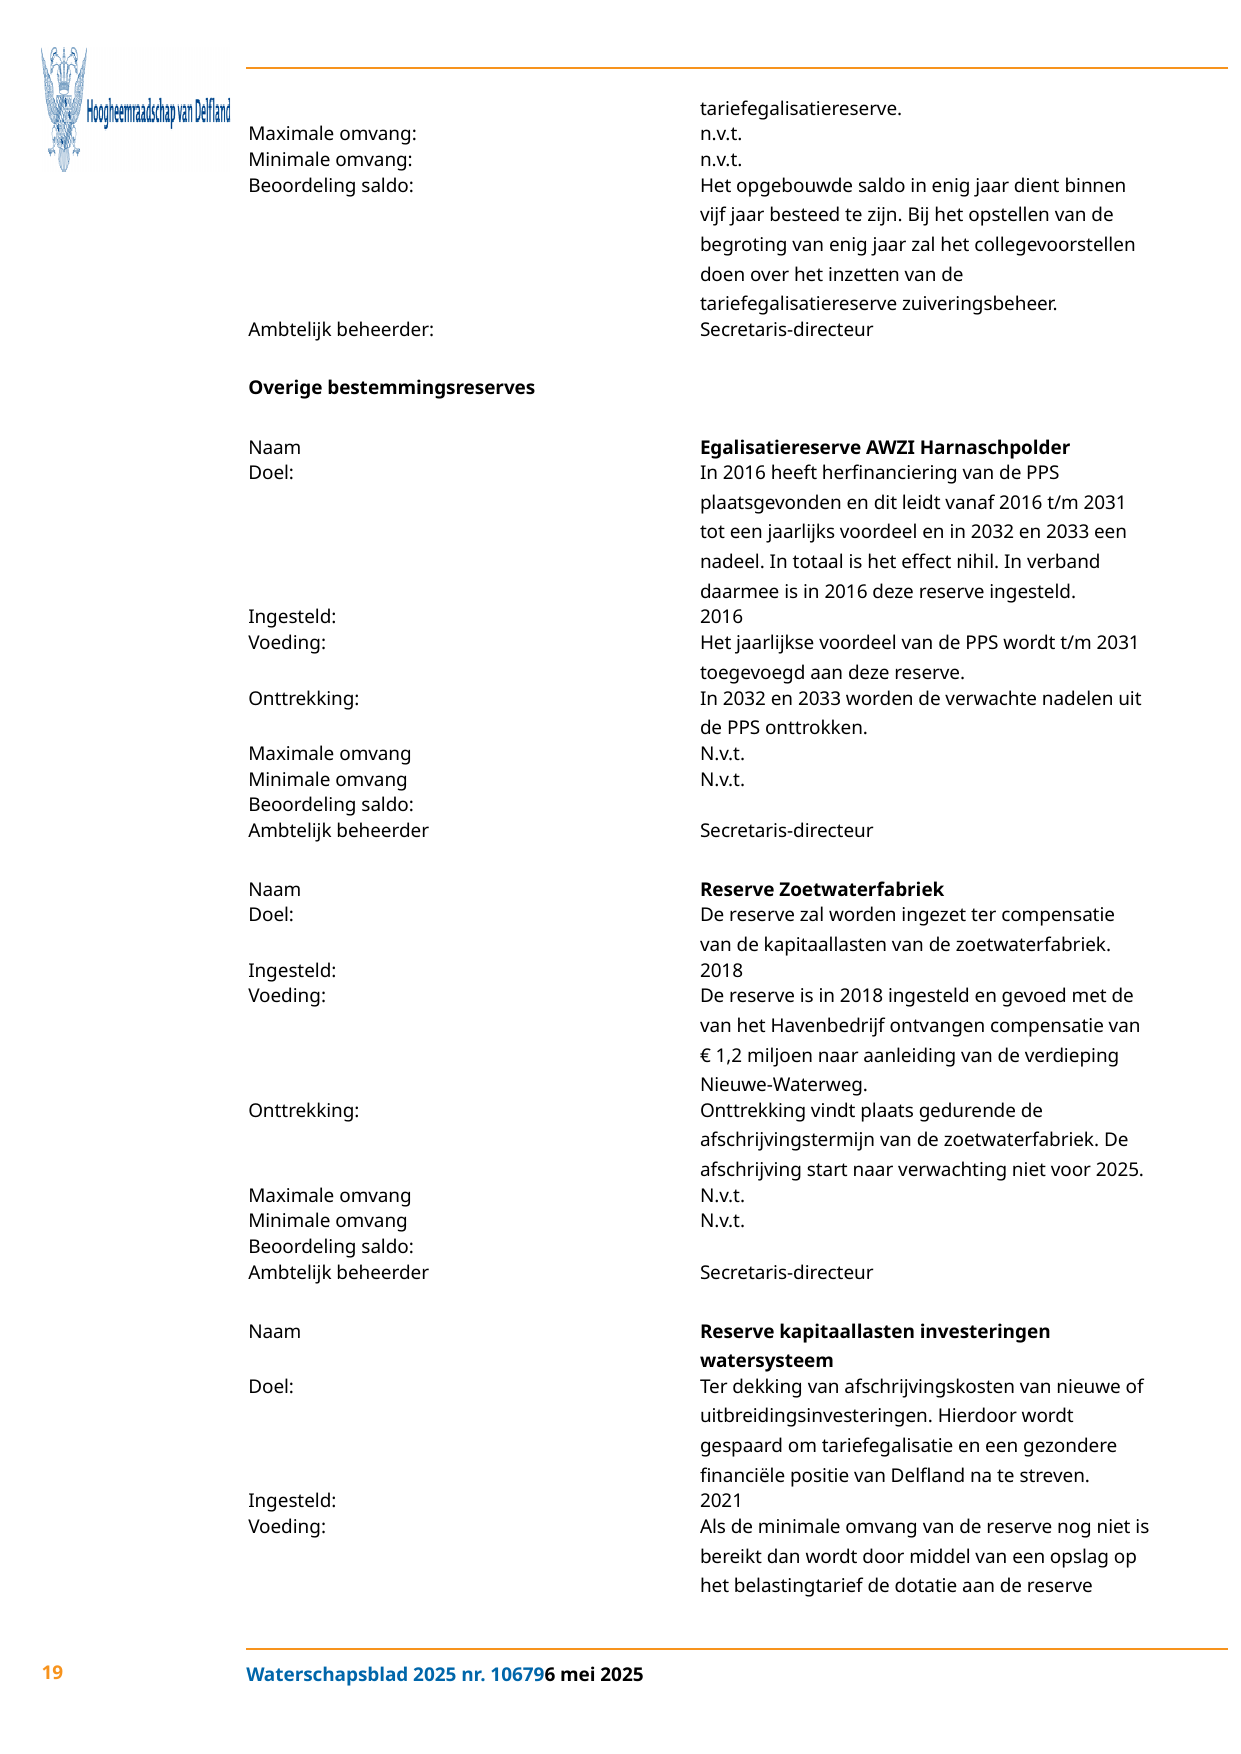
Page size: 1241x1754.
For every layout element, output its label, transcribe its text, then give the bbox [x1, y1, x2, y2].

table_cell In 2016 heeft herfinanciering van de PPS plaatsgevonden en dit leidt vanaf 2016 t/m 2031 tot een jaarlijks voordeel en in 2032 en 2033 een nadeel. In totaal is het effect nihil. In verband daarmee is in 2016 deze reserve ingesteld. [700, 460, 1152, 604]
table_cell tariefegalisatiereserve. [700, 95, 1152, 121]
table_cell Secretaris-directeur [700, 316, 1152, 342]
table_cell Als de minimale omvang van de reserve nog niet is bereikt dan wordt door middel van een opslag op het belastingtarief de dotatie aan de reserve [700, 1513, 1152, 1598]
table_cell Minimale omvang [248, 1208, 700, 1233]
table_cell Beoordeling saldo: [248, 1234, 700, 1259]
table_cell N.v.t. [700, 740, 1152, 766]
table_cell N.v.t. [700, 766, 1152, 791]
table_cell Beoordeling saldo: [248, 791, 700, 817]
picture [41, 47, 231, 172]
table_cell Secretaris-directeur [700, 817, 1152, 843]
table_cell De reserve zal worden ingezet ter compensatie van de kapitaallasten van de zoetwaterfabriek. [700, 902, 1152, 957]
table_cell De reserve is in 2018 ingesteld en gevoed met de van het Havenbedrijf ontvangen compensatie van € 1,2 miljoen naar aanleiding van de verdieping Nieuwe-Waterweg. [700, 983, 1152, 1097]
table_cell 2018 [700, 957, 1152, 983]
table_cell Maximale omvang [248, 740, 700, 766]
table_cell 2021 [700, 1488, 1152, 1513]
table_cell n.v.t. [700, 146, 1152, 172]
table_cell Maximale omvang: [248, 121, 700, 146]
table_cell [248, 95, 700, 121]
table_cell Ingesteld: [248, 1488, 700, 1513]
table_cell Minimale omvang: [248, 146, 700, 172]
table_header Naam [248, 434, 700, 459]
table_cell Ingesteld: [248, 604, 700, 629]
table_cell Ambtelijk beheerder: [248, 316, 700, 342]
table_cell Onttrekking: [248, 1097, 700, 1182]
table_cell Voeding: [248, 983, 700, 1097]
table_cell Minimale omvang [248, 766, 700, 791]
table_header Reserve Zoetwaterfabriek [700, 876, 1152, 902]
table_cell Doel: [248, 902, 700, 957]
table_cell Onttrekking vindt plaats gedurende de afschrijvingstermijn van de zoetwaterfabriek. De afschrijving start naar verwachting niet voor 2025. [700, 1097, 1152, 1182]
table_header Naam [248, 1318, 700, 1373]
table_cell Ambtelijk beheerder [248, 1259, 700, 1285]
table_header Naam [248, 876, 700, 902]
table_cell Secretaris-directeur [700, 1259, 1152, 1285]
table_cell Beoordeling saldo: [248, 172, 700, 316]
table_cell Doel: [248, 1373, 700, 1488]
text Overige bestemmingsreserves [248, 374, 1152, 400]
table_cell Maximale omvang [248, 1182, 700, 1208]
table_cell N.v.t. [700, 1182, 1152, 1208]
table_cell Onttrekking: [248, 685, 700, 740]
table_header Egalisatiereserve AWZI Harnaschpolder [700, 434, 1152, 459]
table_cell Voeding: [248, 629, 700, 685]
table_cell Het opgebouwde saldo in enig jaar dient binnen vijf jaar besteed te zijn. Bij het opstellen van de begroting van enig jaar zal het collegevoorstellen doen over het inzetten van de tariefegalisatiereserve zuiveringsbeheer. [700, 172, 1152, 316]
table_cell Ter dekking van afschrijvingskosten van nieuwe of uitbreidingsinvesteringen. Hierdoor wordt gespaard om tariefegalisatie en een gezondere financiële positie van Delfland na te streven. [700, 1373, 1152, 1488]
table_cell Ingesteld: [248, 957, 700, 983]
table_cell 2016 [700, 604, 1152, 629]
table_cell Het jaarlijkse voordeel van de PPS wordt t/m 2031 toegevoegd aan deze reserve. [700, 629, 1152, 685]
table_cell In 2032 en 2033 worden de verwachte nadelen uit de PPS onttrokken. [700, 685, 1152, 740]
table_header Reserve kapitaallasten investeringen watersysteem [700, 1318, 1152, 1373]
table_cell Doel: [248, 460, 700, 604]
table_cell n.v.t. [700, 121, 1152, 146]
table_cell [700, 791, 1152, 817]
table_cell Ambtelijk beheerder [248, 817, 700, 843]
table_cell N.v.t. [700, 1208, 1152, 1233]
table_cell Voeding: [248, 1513, 700, 1598]
table_cell [700, 1234, 1152, 1259]
